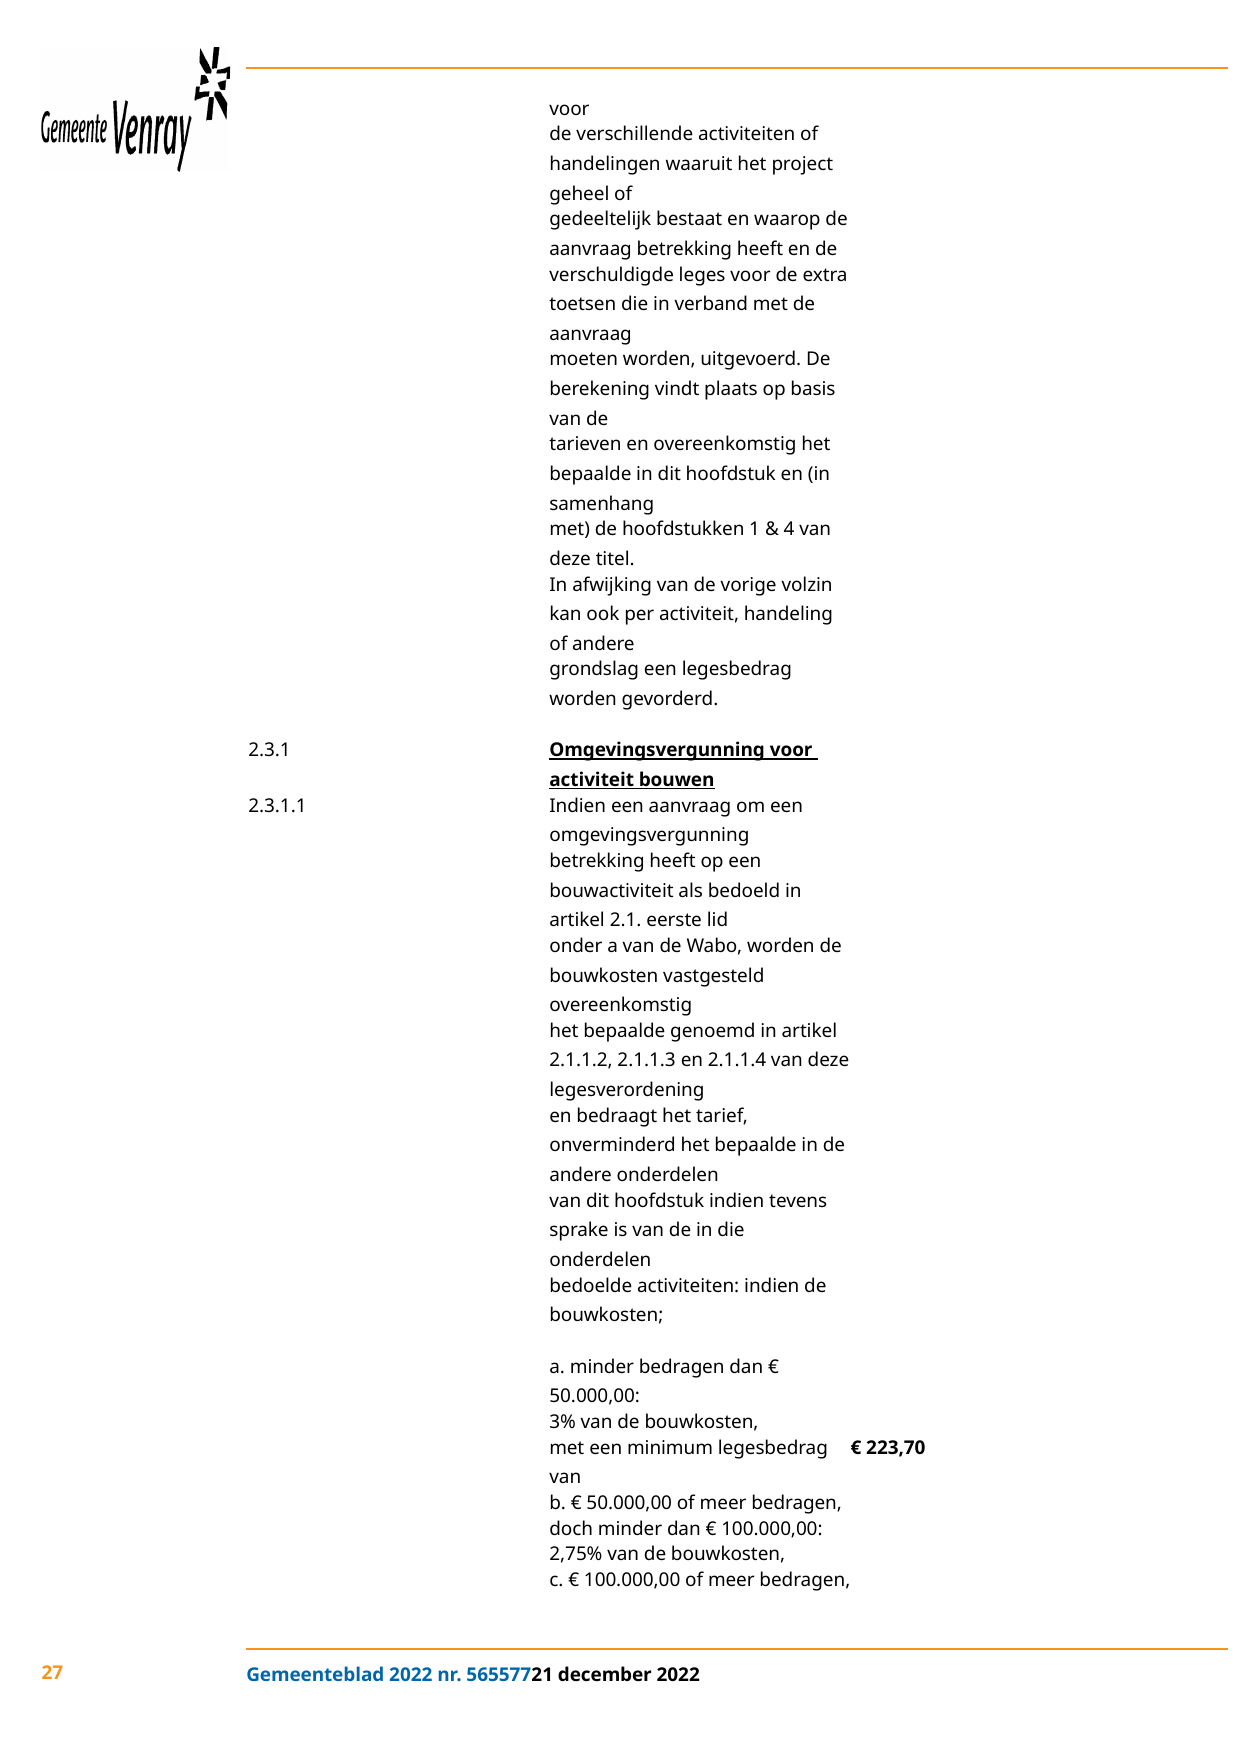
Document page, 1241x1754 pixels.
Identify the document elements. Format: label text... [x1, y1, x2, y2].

table_cell 2.3.1.1 [248, 792, 549, 847]
table_cell c. € 100.000,00 of meer bedragen, [549, 1566, 850, 1592]
table_cell [248, 1515, 549, 1541]
table_cell a. minder bedragen dan € 50.000,00: [549, 1353, 850, 1408]
table_cell [248, 205, 549, 261]
table_cell [248, 1102, 549, 1187]
table_cell In afwijking van de vorige volzin kan ook per activiteit, handeling of andere [549, 571, 850, 656]
table_cell bedoelde activiteiten: indien de bouwkosten; [549, 1272, 850, 1327]
table_cell [850, 1187, 1152, 1272]
table_cell [248, 932, 549, 1017]
table_cell [850, 656, 1152, 711]
table_cell [850, 737, 1152, 792]
table_cell [248, 261, 549, 346]
table_cell [248, 1408, 549, 1434]
table_cell [850, 431, 1152, 515]
table_cell [850, 847, 1152, 932]
table_cell [248, 1272, 549, 1327]
table_cell onder a van de Wabo, worden de bouwkosten vastgesteld overeenkomstig [549, 932, 850, 1017]
table_cell [850, 932, 1152, 1017]
table_cell het bepaalde genoemd in artikel 2.1.1.2, 2.1.1.3 en 2.1.1.4 van deze legesverordening [549, 1017, 850, 1102]
table_cell b. € 50.000,00 of meer bedragen, [549, 1489, 850, 1515]
table_cell [248, 847, 549, 932]
table_cell [850, 1515, 1152, 1541]
table_cell [850, 1327, 1152, 1353]
table_cell [549, 711, 850, 737]
table_cell [248, 1017, 549, 1102]
table_cell [248, 1434, 549, 1489]
table_cell [850, 1408, 1152, 1434]
table_cell 2,75% van de bouwkosten, [549, 1541, 850, 1566]
table_cell met) de hoofdstukken 1 & 4 van deze titel. [549, 515, 850, 571]
table_cell [850, 121, 1152, 205]
table_cell verschuldigde leges voor de extra toetsen die in verband met de aanvraag [549, 261, 850, 346]
table_cell [248, 571, 549, 656]
table_cell [850, 1353, 1152, 1408]
table_cell [850, 205, 1152, 261]
table_cell [850, 792, 1152, 847]
table_cell [850, 1566, 1152, 1592]
table_cell betrekking heeft op een bouwactiviteit als bedoeld in artikel 2.1. eerste lid [549, 847, 850, 932]
table_cell [850, 95, 1152, 121]
table_cell [248, 1489, 549, 1515]
table_cell [248, 1327, 549, 1353]
table_cell Omgevingsvergunning voor activiteit bouwen [549, 737, 850, 792]
table_cell [850, 1017, 1152, 1102]
table_cell [850, 571, 1152, 656]
table_cell [850, 346, 1152, 431]
table_cell doch minder dan € 100.000,00: [549, 1515, 850, 1541]
table_cell 3% van de bouwkosten, [549, 1408, 850, 1434]
table_cell met een minimum legesbedrag van [549, 1434, 850, 1489]
table_cell [248, 515, 549, 571]
table_cell [248, 1541, 549, 1566]
table_cell [248, 346, 549, 431]
table_cell [248, 656, 549, 711]
table_cell voor [549, 95, 850, 121]
table_cell de verschillende activiteiten of handelingen waaruit het project geheel of [549, 121, 850, 205]
table_cell [248, 431, 549, 515]
table_cell [850, 711, 1152, 737]
table_cell [850, 1489, 1152, 1515]
table_cell [248, 1187, 549, 1272]
table_cell van dit hoofdstuk indien tevens sprake is van de in die onderdelen [549, 1187, 850, 1272]
table_cell moeten worden, uitgevoerd. De berekening vindt plaats op basis van de [549, 346, 850, 431]
table_cell [248, 1353, 549, 1408]
table_cell [248, 711, 549, 737]
table_cell grondslag een legesbedrag worden gevorderd. [549, 656, 850, 711]
table_cell en bedraagt het tarief, onverminderd het bepaalde in de andere onderdelen [549, 1102, 850, 1187]
table_cell [248, 121, 549, 205]
table_cell € 223,70 [850, 1434, 1152, 1489]
table_cell tarieven en overeenkomstig het bepaalde in dit hoofdstuk en (in samenhang [549, 431, 850, 515]
table_cell [549, 1327, 850, 1353]
table_cell [850, 261, 1152, 346]
table_cell [248, 95, 549, 121]
table_cell 2.3.1 [248, 737, 549, 792]
table_cell Indien een aanvraag om een omgevingsvergunning [549, 792, 850, 847]
table_cell [850, 1102, 1152, 1187]
table_cell [850, 1541, 1152, 1566]
table_cell [248, 1566, 549, 1592]
table_cell [850, 1272, 1152, 1327]
table_cell [850, 515, 1152, 571]
table_cell gedeeltelijk bestaat en waarop de aanvraag betrekking heeft en de [549, 205, 850, 261]
picture [41, 47, 231, 172]
